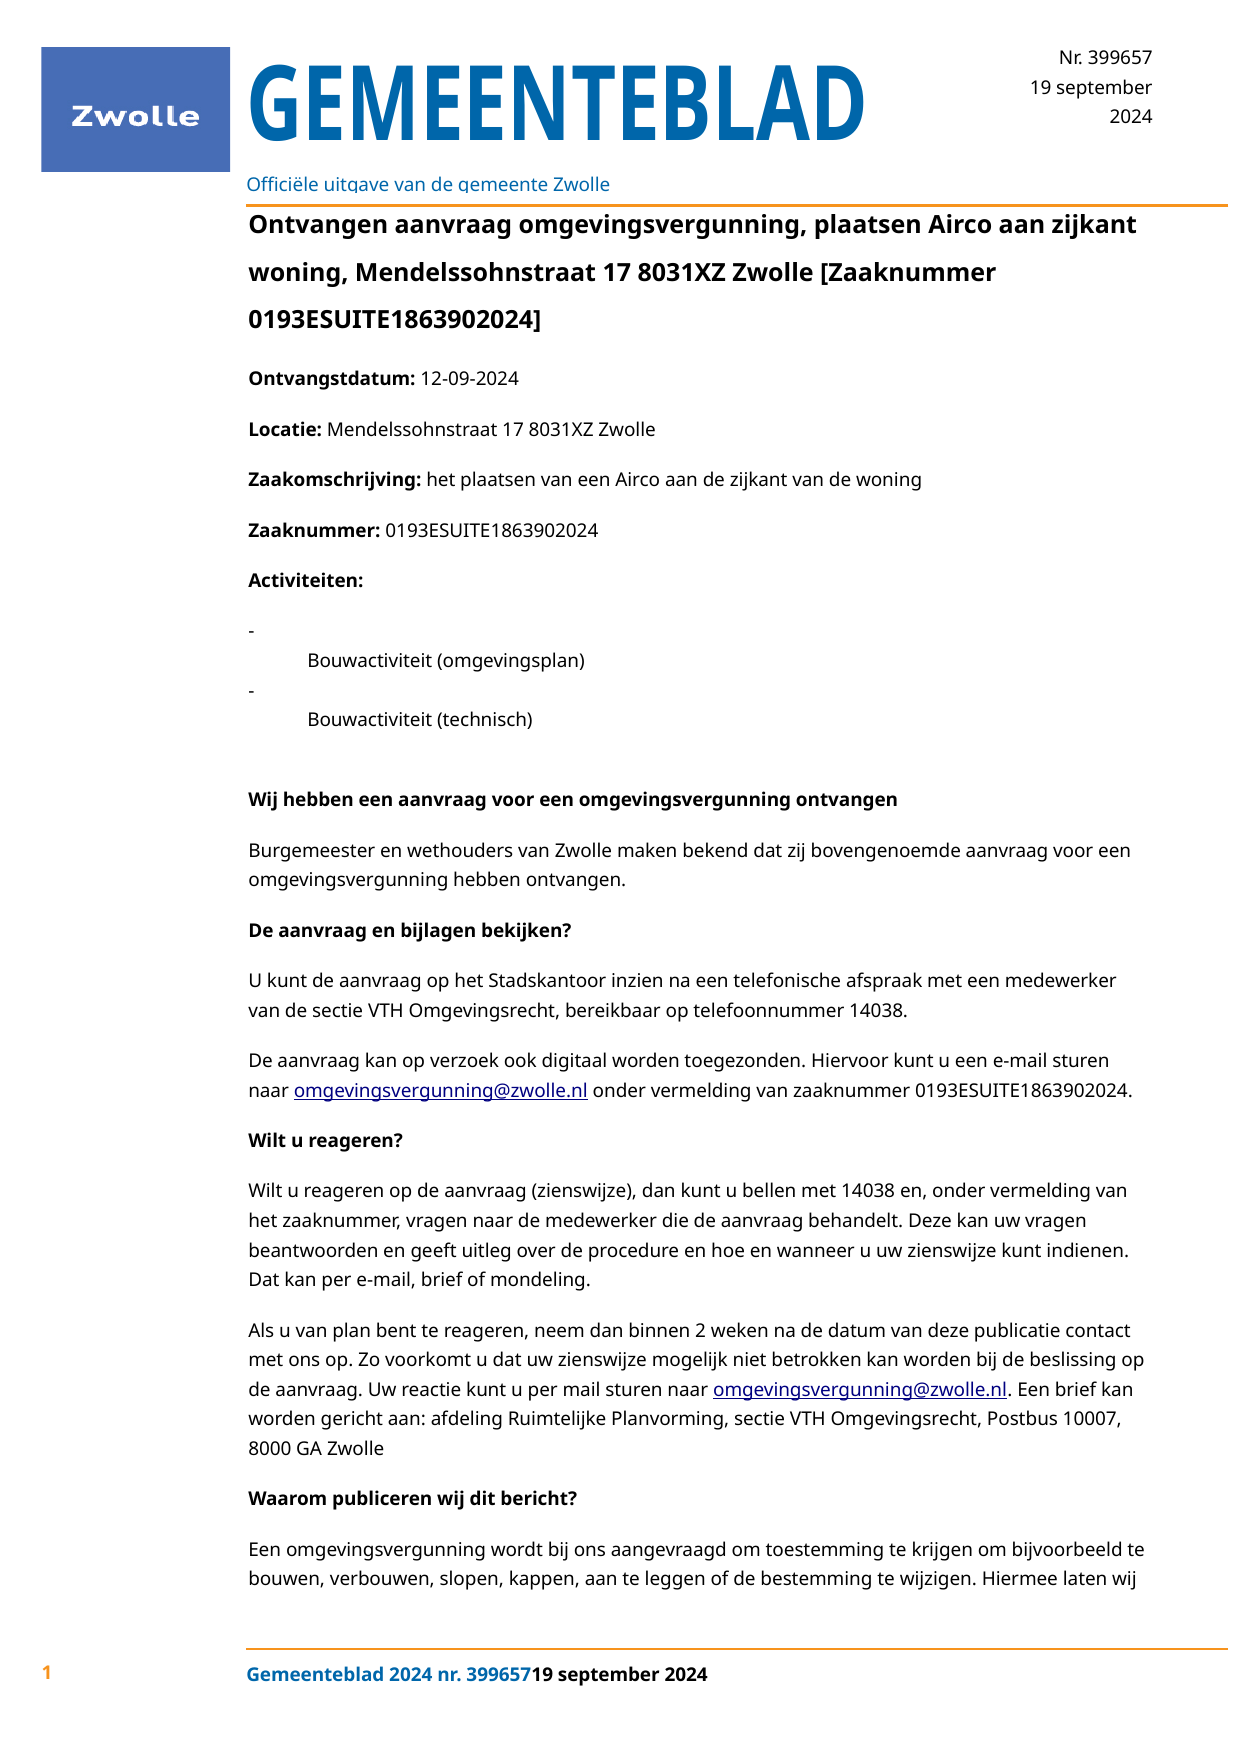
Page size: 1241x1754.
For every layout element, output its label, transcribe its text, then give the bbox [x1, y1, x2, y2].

list Bouwactiviteit (technisch) [248, 706, 1152, 732]
text De aanvraag kan op verzoek ook digitaal worden toegezonden. Hiervoor kunt u een e-mail sturen naar omgevingsvergunning@zwolle.nl onder vermelding van zaaknummer 0193ESUITE1863902024. [248, 1047, 1152, 1102]
list Bouwactiviteit (omgevingsplan) [248, 647, 1152, 673]
text U kunt de aanvraag op het Stadskantoor inzien na een telefonische afspraak met een medewerker van de sectie VTH Omgevingsrecht, bereikbaar op telefoonnummer 14038. [248, 967, 1152, 1022]
text Wilt u reageren? [248, 1127, 1152, 1153]
text Wij hebben een aanvraag voor een omgevingsvergunning ontvangen [248, 786, 1152, 812]
text Burgemeester en wethouders van Zwolle maken bekend dat zij bovengenoemde aanvraag voor een omgevingsvergunning hebben ontvangen. [248, 837, 1152, 892]
picture [41, 47, 231, 172]
text Locatie: Mendelssohnstraat 17 8031XZ Zwolle [248, 416, 1152, 442]
text Als u van plan bent te reageren, neem dan binnen 2 weken na de datum van deze publicatie contact met ons op. Zo voorkomt u dat uw zienswijze mogelijk niet betrokken kan worden bij de beslissing op de aanvraag. Uw reactie kunt u per mail sturen naar omgevingsvergunning@zwolle.nl. Een brief kan worden gericht aan: afdeling Ruimtelijke Planvorming, sectie VTH Omgevingsrecht, Postbus 10007, 8000 GA Zwolle [248, 1317, 1152, 1461]
text Wilt u reageren op de aanvraag (zienswijze), dan kunt u bellen met 14038 en, onder vermelding van het zaaknummer, vragen naar de medewerker die de aanvraag behandelt. Deze kan uw vragen beantwoorden en geeft uitleg over de procedure en hoe en wanneer u uw zienswijze kunt indienen. Dat kan per e-mail, brief of mondeling. [248, 1178, 1152, 1292]
text Een omgevingsvergunning wordt bij ons aangevraagd om toestemming te krijgen om bijvoorbeeld te bouwen, verbouwen, slopen, kappen, aan te leggen of de bestemming te wijzigen. Hiermee laten wij [248, 1536, 1152, 1591]
text Activiteiten: [248, 567, 1152, 593]
text Ontvangen aanvraag omgevingsvergunning, plaatsen Airco aan zijkant woning, Mendelssohnstraat 17 8031XZ Zwolle [Zaaknummer 0193ESUITE1863902024] [248, 207, 1152, 336]
text De aanvraag en bijlagen bekijken? [248, 917, 1152, 942]
text Zaakomschrijving: het plaatsen van een Airco aan de zijkant van de woning [248, 466, 1152, 492]
text Waarom publiceren wij dit bericht? [248, 1486, 1152, 1511]
text Zaaknummer: 0193ESUITE1863902024 [248, 517, 1152, 542]
text Ontvangstdatum: 12-09-2024 [248, 366, 1152, 391]
